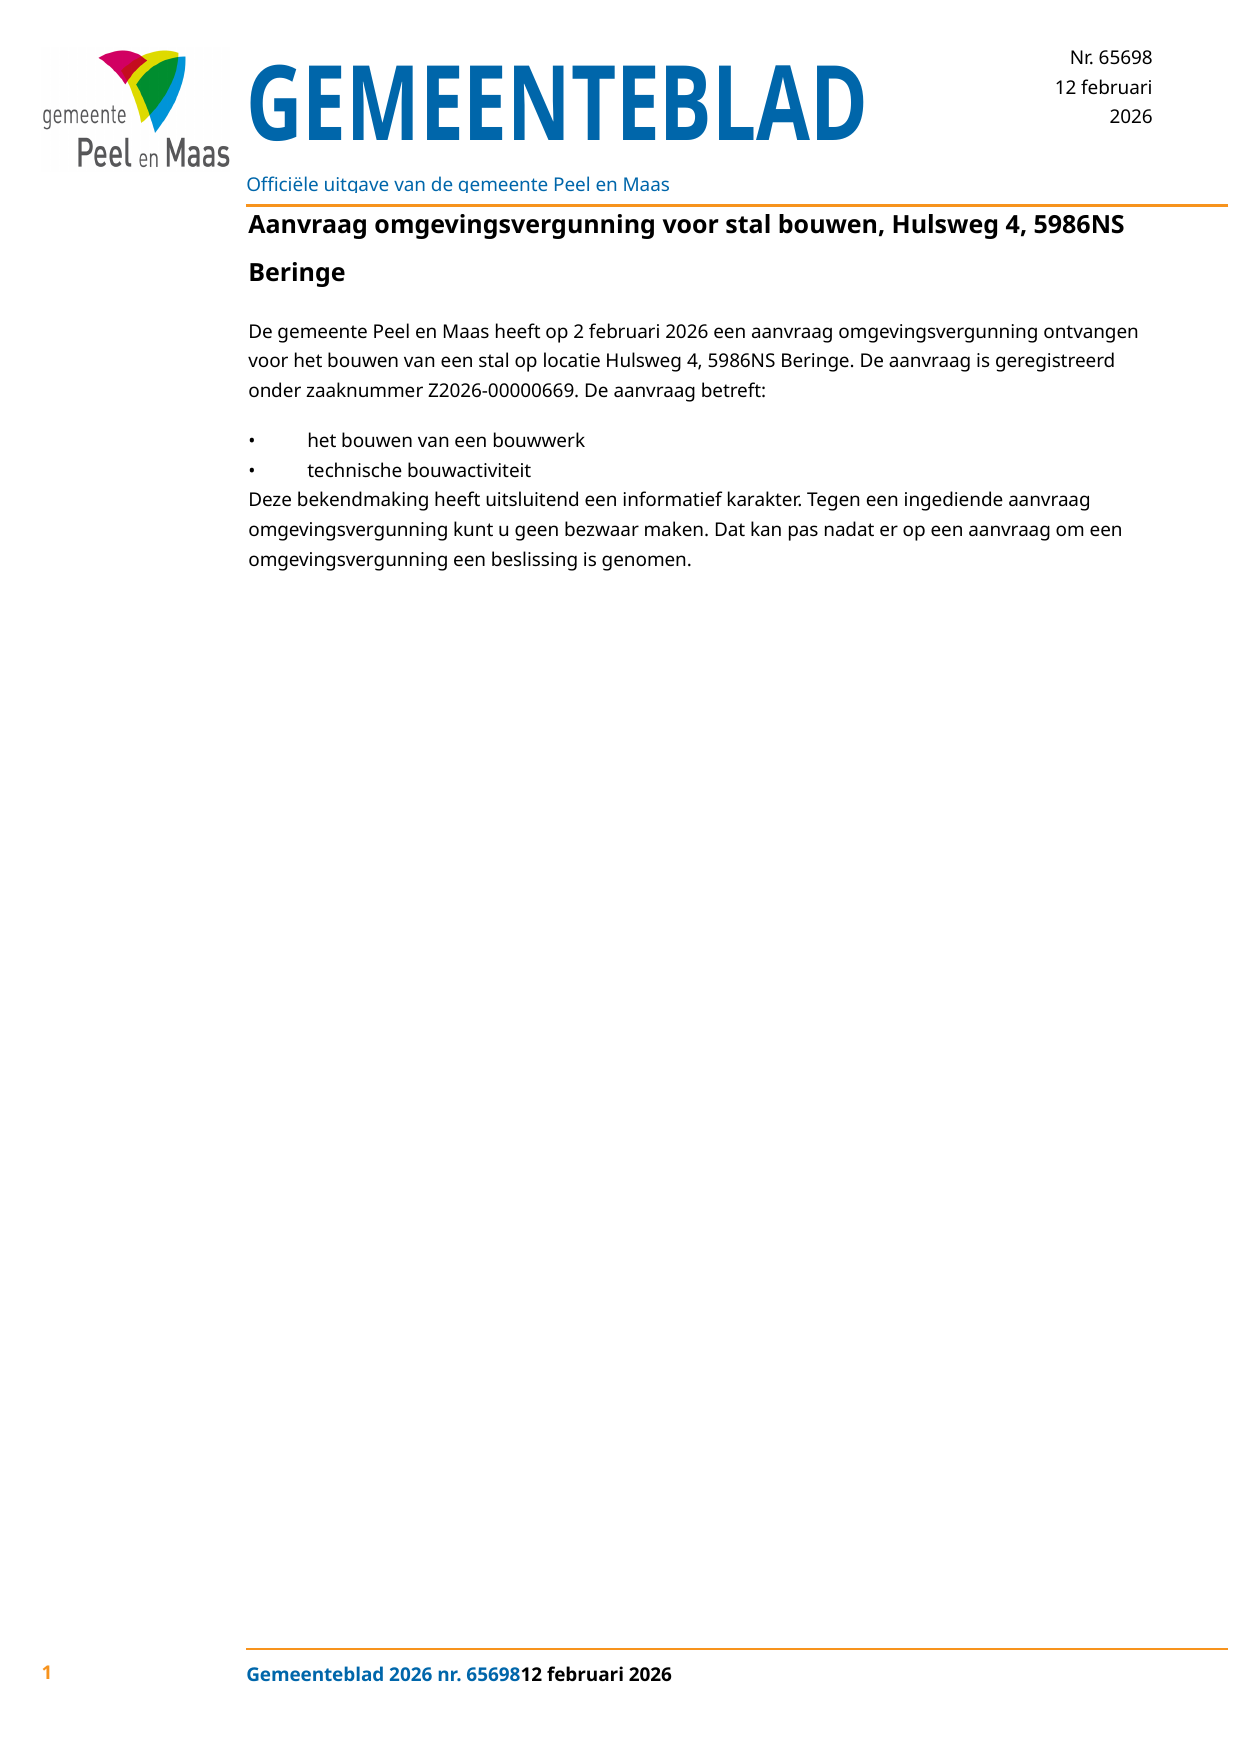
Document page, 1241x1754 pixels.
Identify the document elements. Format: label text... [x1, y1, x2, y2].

picture [41, 47, 231, 172]
list technische bouwactiviteit [248, 457, 1152, 483]
text Aanvraag omgevingsvergunning voor stal bouwen, Hulsweg 4, 5986NS Beringe [248, 207, 1152, 288]
list het bouwen van een bouwwerk [248, 427, 1152, 453]
text Deze bekendmaking heeft uitsluitend een informatief karakter. Tegen een ingediende aanvraag omgevingsvergunning kunt u geen bezwaar maken. Dat kan pas nadat er op een aanvraag om een omgevingsvergunning een beslissing is genomen. [248, 487, 1152, 572]
text De gemeente Peel en Maas heeft op 2 februari 2026 een aanvraag omgevingsvergunning ontvangen voor het bouwen van een stal op locatie Hulsweg 4, 5986NS Beringe. De aanvraag is geregistreerd onder zaaknummer Z2026-00000669. De aanvraag betreft: [248, 318, 1152, 403]
